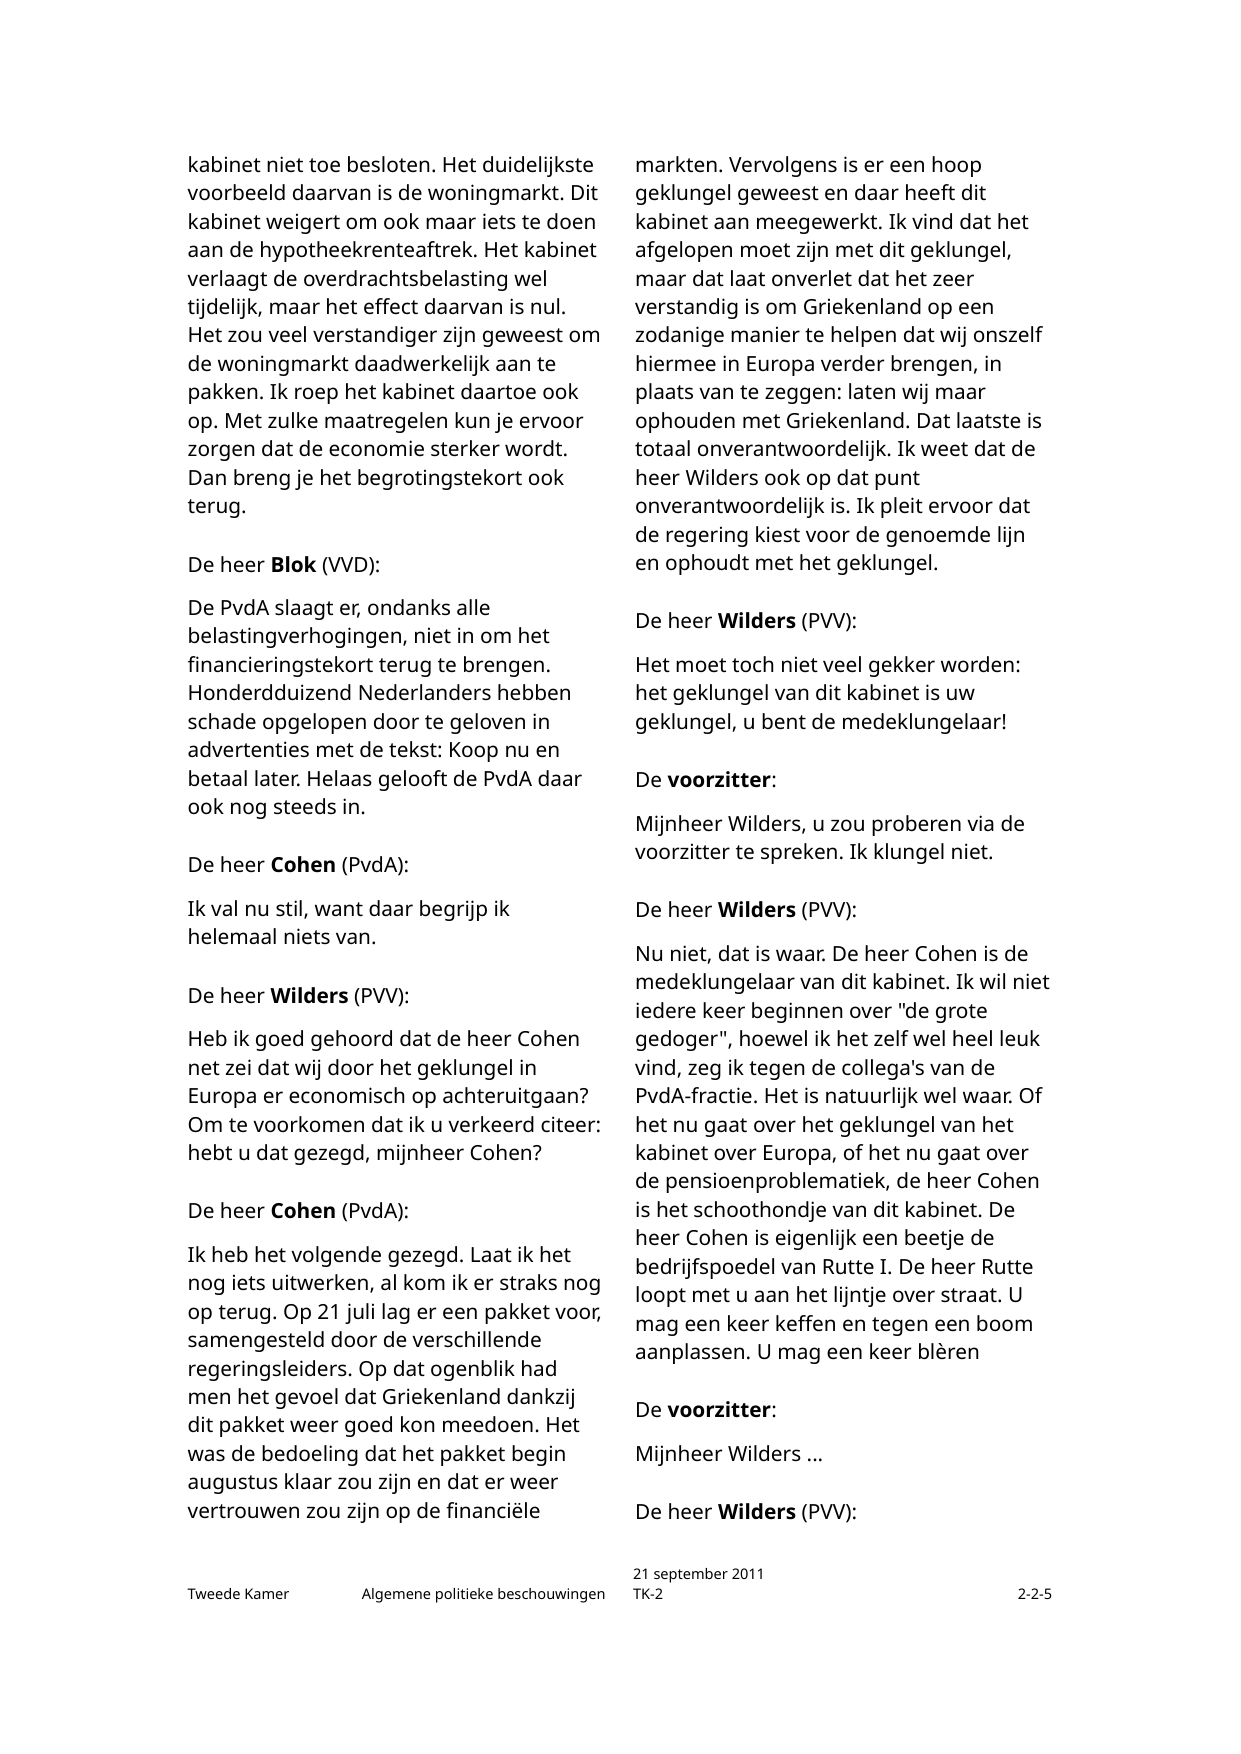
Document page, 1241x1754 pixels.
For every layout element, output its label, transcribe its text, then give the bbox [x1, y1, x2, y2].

text kabinet niet toe besloten. Het duidelijkste voorbeeld daarvan is de woningmarkt. Dit kabinet weigert om ook maar iets te doen aan de hypotheekrenteaftrek. Het kabinet verlaagt de overdrachtsbelasting wel tijdelijk, maar het effect daarvan is nul. Het zou veel verstandiger zijn geweest om de woningmarkt daadwerkelijk aan te pakken. Ik roep het kabinet daartoe ook op. Met zulke maatregelen kun je ervoor zorgen dat de economie sterker wordt. Dan breng je het begrotingstekort ook terug. [187, 150, 605, 520]
text De heer Wilders (PVV): [187, 981, 605, 1009]
text De PvdA slaagt er, ondanks alle belastingverhogingen, niet in om het financieringstekort terug te brengen. Honderdduizend Nederlanders hebben schade opgelopen door te geloven in advertenties met de tekst: Koop nu en betaal later. Helaas gelooft de PvdA daar ook nog steeds in. [187, 593, 605, 821]
text De heer Cohen (PvdA): [187, 851, 605, 879]
text Mijnheer Wilders, u zou proberen via de voorzitter te spreken. Ik klungel niet. [635, 809, 1053, 866]
text De heer Blok (VVD): [187, 550, 605, 578]
text Nu niet, dat is waar. De heer Cohen is de medeklungelaar van dit kabinet. Ik wil niet iedere keer beginnen over "de grote gedoger", hoewel ik het zelf wel heel leuk vind, zeg ik tegen de collega's van de PvdA-fractie. Het is natuurlijk wel waar. Of het nu gaat over het geklungel van het kabinet over Europa, of het nu gaat over de pensioenproblematiek, de heer Cohen is het schoothondje van dit kabinet. De heer Cohen is eigenlijk een beetje de bedrijfspoedel van Rutte I. De heer Rutte loopt met u aan het lijntje over straat. U mag een keer keffen en tegen een boom aanplassen. U mag een keer blèren [635, 939, 1053, 1366]
text De heer Wilders (PVV): [635, 1497, 1053, 1526]
text Heb ik goed gehoord dat de heer Cohen net zei dat wij door het geklungel in Europa er economisch op achteruitgaan? Om te voorkomen dat ik u verkeerd citeer: hebt u dat gezegd, mijnheer Cohen? [187, 1024, 605, 1167]
text De heer Wilders (PVV): [635, 896, 1053, 924]
text De voorzitter: [635, 765, 1053, 794]
text markten. Vervolgens is er een hoop geklungel geweest en daar heeft dit kabinet aan meegewerkt. Ik vind dat het afgelopen moet zijn met dit geklungel, maar dat laat onverlet dat het zeer verstandig is om Griekenland op een zodanige manier te helpen dat wij onszelf hiermee in Europa verder brengen, in plaats van te zeggen: laten wij maar ophouden met Griekenland. Dat laatste is totaal onverantwoordelijk. Ik weet dat de heer Wilders ook op dat punt onverantwoordelijk is. Ik pleit ervoor dat de regering kiest voor de genoemde lijn en ophoudt met het geklungel. [635, 150, 1053, 577]
text Ik val nu stil, want daar begrijp ik helemaal niets van. [187, 894, 605, 951]
text Ik heb het volgende gezegd. Laat ik het nog iets uitwerken, al kom ik er straks nog op terug. Op 21 juli lag er een pakket voor, samengesteld door de verschillende regeringsleiders. Op dat ogenblik had men het gevoel dat Griekenland dankzij dit pakket weer goed kon meedoen. Het was de bedoeling dat het pakket begin augustus klaar zou zijn en dat er weer vertrouwen zou zijn op de financiële [187, 1240, 605, 1524]
text De heer Cohen (PvdA): [187, 1197, 605, 1225]
text De voorzitter: [635, 1396, 1053, 1424]
text Mijnheer Wilders ... [635, 1439, 1053, 1467]
text De heer Wilders (PVV): [635, 607, 1053, 635]
text Het moet toch niet veel gekker worden: het geklungel van dit kabinet is uw geklungel, u bent de medeklungelaar! [635, 650, 1053, 735]
